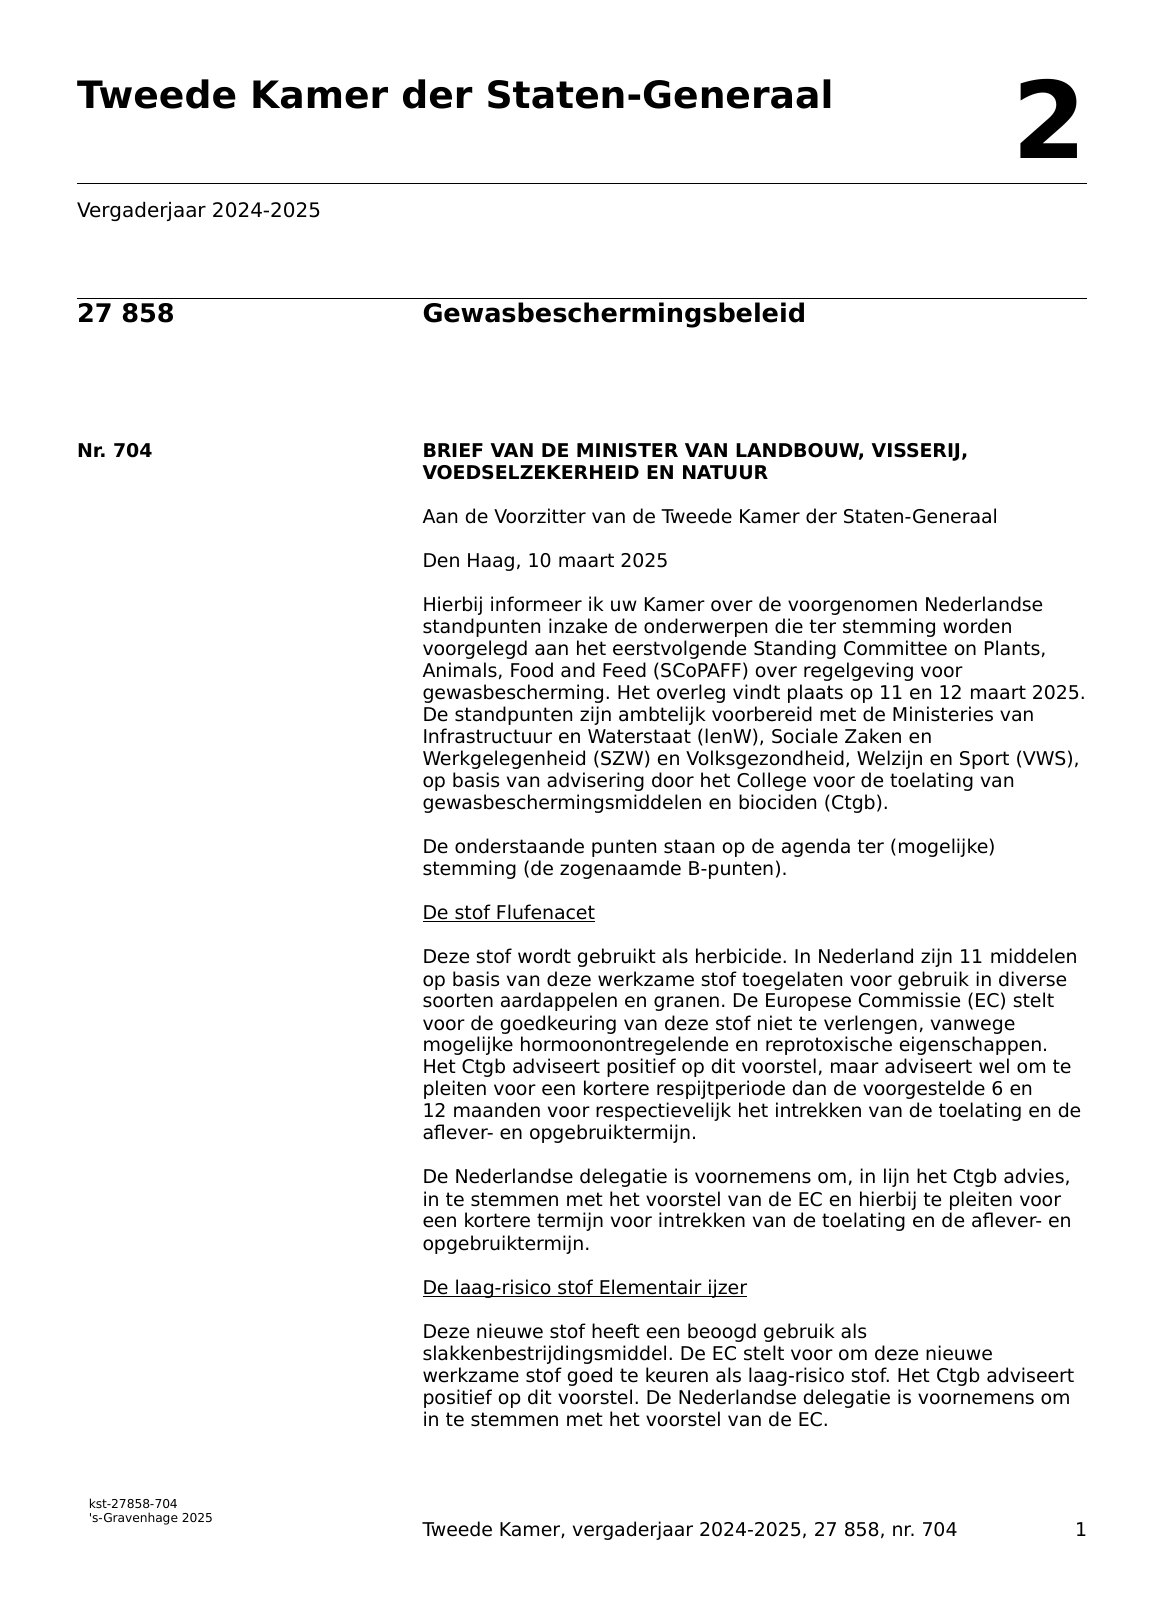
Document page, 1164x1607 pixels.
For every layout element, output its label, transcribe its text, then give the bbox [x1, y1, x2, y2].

text Hierbij informeer ik uw Kamer over de voorgenomen Nederlandse standpunten inzake de onderwerpen die ter stemming worden voorgelegd aan het eerstvolgende Standing Committee on Plants, Animals, Food and Feed (SCoPAFF) over regelgeving voor gewasbescherming. Het overleg vindt plaats op 11 en 12 maart 2025. De standpunten zijn ambtelijk voorbereid met de Ministeries van Infrastructuur en Waterstaat (lenW), Sociale Zaken en Werkgelegenheid (SZW) en Volksgezondheid, Welzijn en Sport (VWS), op basis van advisering door het College voor de toelating van gewasbeschermingsmiddelen en biociden (Ctgb). [422, 594, 1087, 814]
text De onderstaande punten staan op de agenda ter (mogelijke) stemming (de zogenaamde B-punten). [422, 836, 1087, 880]
text 's-Gravenhage 2025 [88, 1511, 323, 1525]
text kst-27858-704 [88, 1497, 323, 1511]
subtitle De laag-risico stof Elementair ijzer [422, 1277, 1087, 1298]
table_cell Vergaderjaar 2024-2025 [77, 184, 1087, 298]
table_header 2 [886, 59, 1087, 183]
text De Nederlandse delegatie is voornemens om, in lijn het Ctgb advies, in te stemmen met het voorstel van de EC en hierbij te pleiten voor een kortere termijn voor intrekken van de toelating en de aflever- en opgebruiktermijn. [422, 1166, 1087, 1254]
text Deze nieuwe stof heeft een beoogd gebruik als slakkenbestrijdingsmiddel. De EC stelt voor om deze nieuwe werkzame stof goed te keuren als laag-risico stof. Het Ctgb adviseert positief op dit voorstel. De Nederlandse delegatie is voornemens om in te stemmen met het voorstel van de EC. [422, 1321, 1087, 1431]
text Aan de Voorzitter van de Tweede Kamer der Staten-Generaal [422, 506, 1087, 528]
subtitle 27 858 Gewasbeschermingsbeleid [77, 299, 1087, 329]
text Den Haag, 10 maart 2025 [422, 550, 1087, 572]
subtitle De stof Flufenacet [422, 902, 1087, 924]
table_header Tweede Kamer der Staten-Generaal [77, 59, 886, 183]
text Deze stof wordt gebruikt als herbicide. In Nederland zijn 11 middelen op basis van deze werkzame stof toegelaten voor gebruik in diverse soorten aardappelen en granen. De Europese Commissie (EC) stelt voor de goedkeuring van deze stof niet te verlengen, vanwege mogelijke hormoonontregelende en reprotoxische eigenschappen. Het Ctgb adviseert positief op dit voorstel, maar adviseert wel om te pleiten voor een kortere respijtperiode dan de voorgestelde 6 en 12 maanden voor respectievelijk het intrekken van de toelating en de aflever- en opgebruiktermijn. [422, 946, 1087, 1144]
subtitle Nr. 704 BRIEF VAN DE MINISTER VAN LANDBOUW, VISSERIJ, VOEDSELZEKERHEID EN NATUUR [77, 440, 1087, 484]
